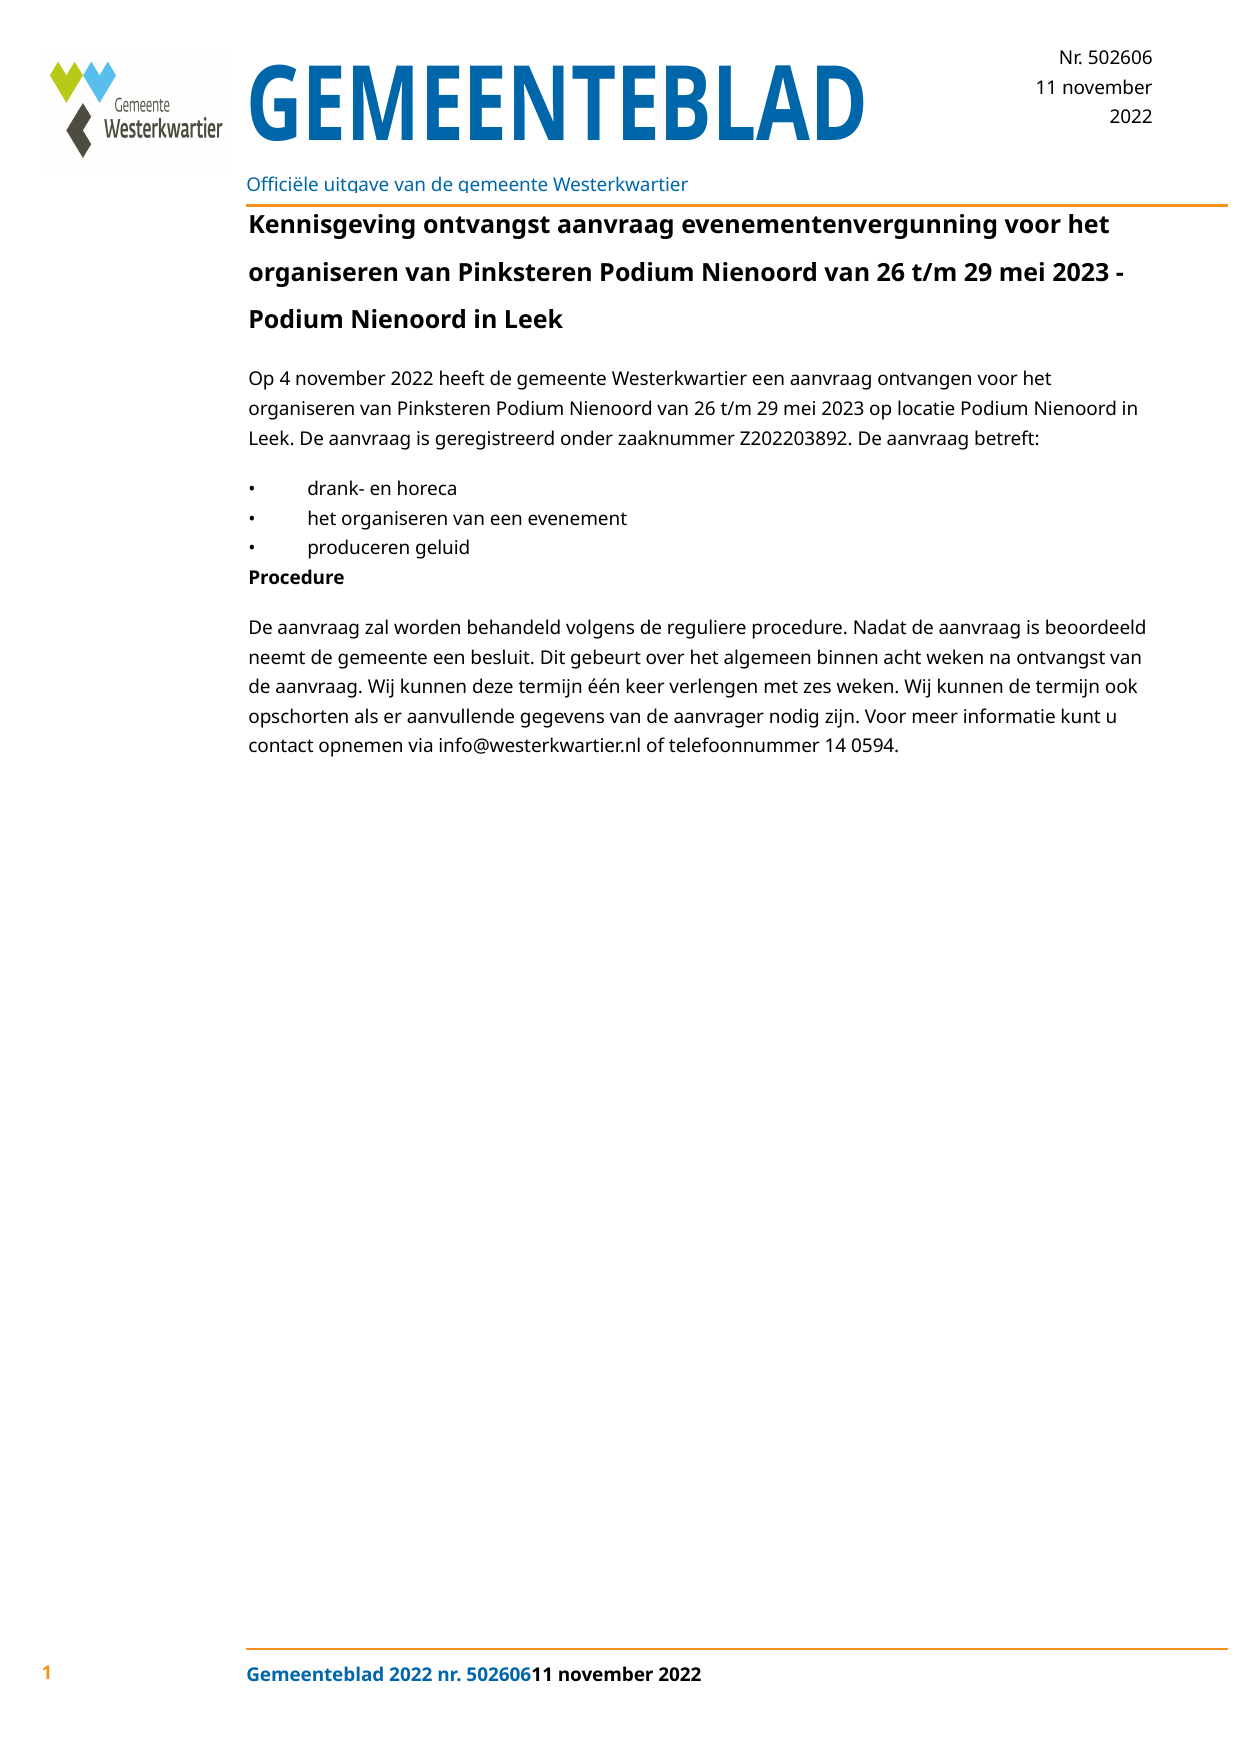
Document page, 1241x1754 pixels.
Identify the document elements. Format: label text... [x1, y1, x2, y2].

text Kennisgeving ontvangst aanvraag evenementenvergunning voor het organiseren van Pinksteren Podium Nienoord van 26 t/m 29 mei 2023 - Podium Nienoord in Leek [248, 207, 1152, 336]
text Op 4 november 2022 heeft de gemeente Westerkwartier een aanvraag ontvangen voor het organiseren van Pinksteren Podium Nienoord van 26 t/m 29 mei 2023 op locatie Podium Nienoord in Leek. De aanvraag is geregistreerd onder zaaknummer Z202203892. De aanvraag betreft: [248, 366, 1152, 450]
text De aanvraag zal worden behandeld volgens de reguliere procedure. Nadat de aanvraag is beoordeeld neemt de gemeente een besluit. Dit gebeurt over het algemeen binnen acht weken na ontvangst van de aanvraag. Wij kunnen deze termijn één keer verlengen met zes weken. Wij kunnen de termijn ook opschorten als er aanvullende gegevens van de aanvrager nodig zijn. Voor meer informatie kunt u contact opnemen via info@westerkwartier.nl of telefoonnummer 14 0594. [248, 614, 1152, 758]
picture [41, 47, 231, 172]
list produceren geluid [248, 534, 1152, 560]
list het organiseren van een evenement [248, 505, 1152, 530]
list drank- en horeca [248, 475, 1152, 501]
text Procedure [248, 564, 1152, 589]
